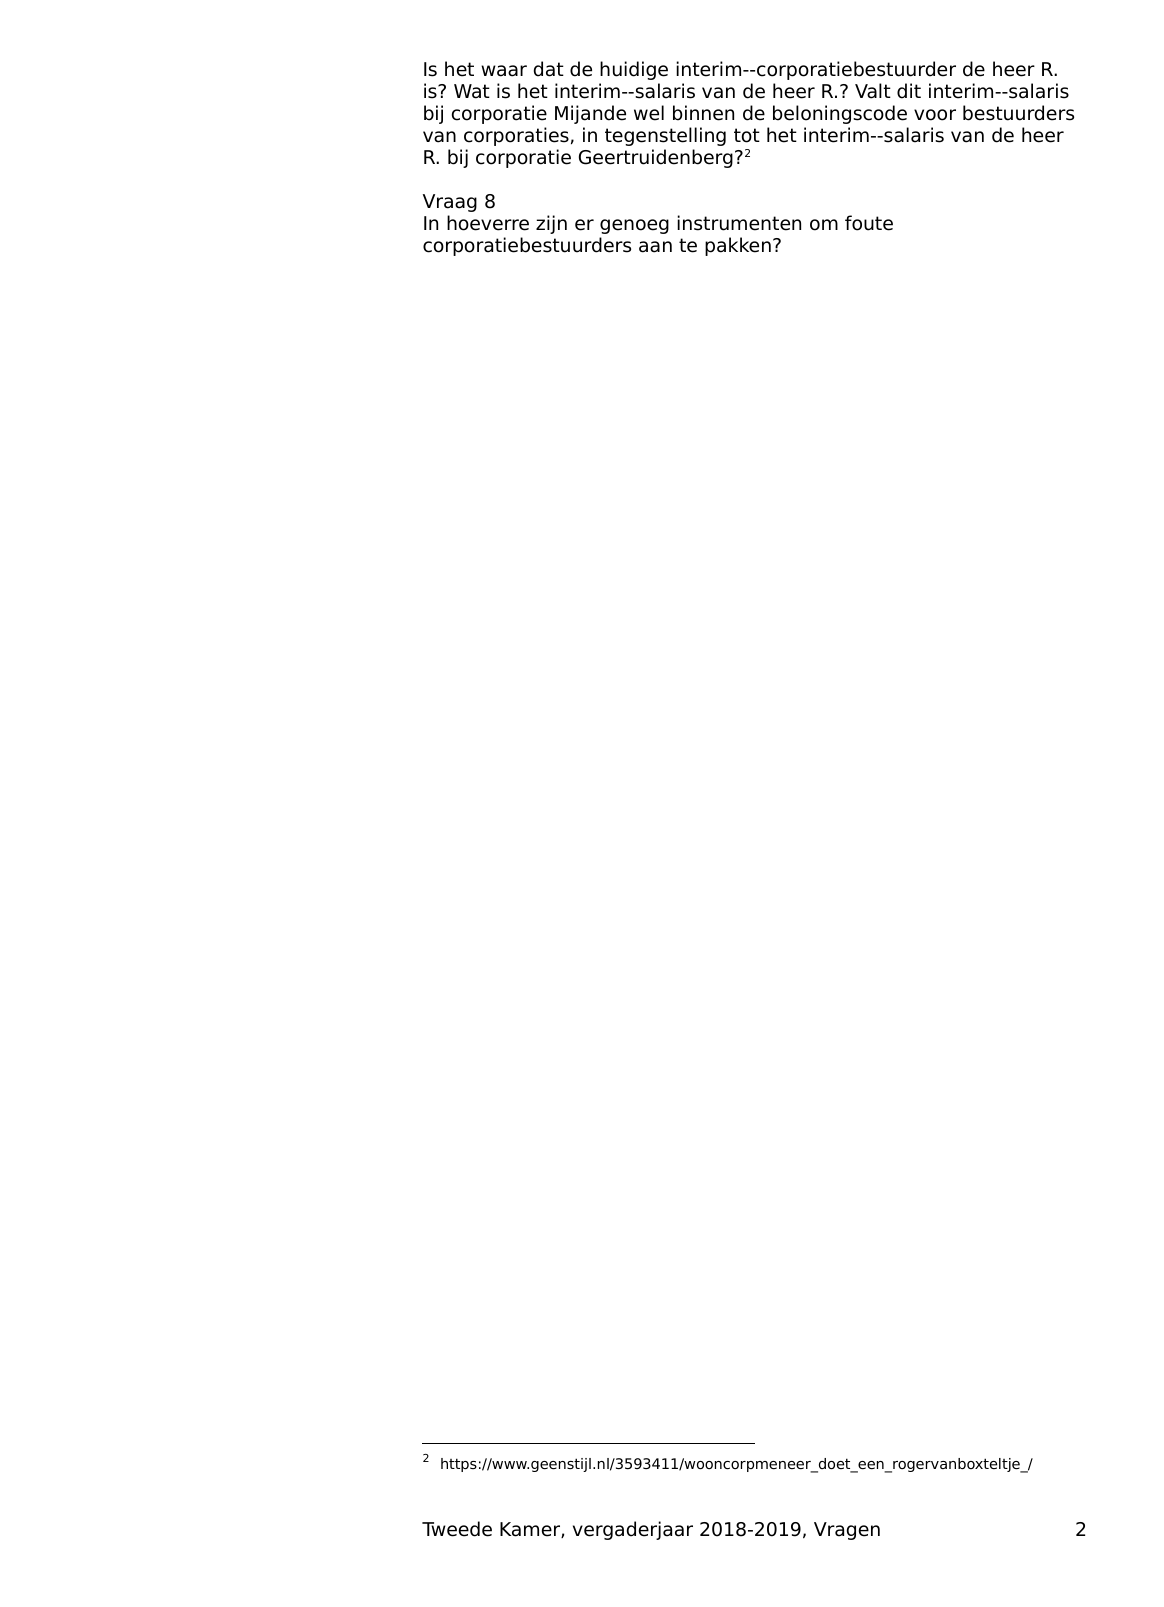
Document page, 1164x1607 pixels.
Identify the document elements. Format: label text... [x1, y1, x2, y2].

text In hoeverre zijn er genoeg instrumenten om foute corporatiebestuurders aan te pakken? [422, 213, 1087, 257]
text https://www.geenstijl.nl/3593411/wooncorpmeneer_doet_een_rogervanboxteltje_/ [422, 1452, 1087, 1474]
text Is het waar dat de huidige interim--corporatiebestuurder de heer R. is? Wat is het interim--salaris van de heer R.? Valt dit interim--salaris bij corporatie Mijande wel binnen de beloningscode voor bestuurders van corporaties, in tegenstelling tot het interim--salaris van de heer R. bij corporatie Geertruidenberg? [422, 59, 1087, 169]
text Vraag 8 [422, 191, 1087, 213]
